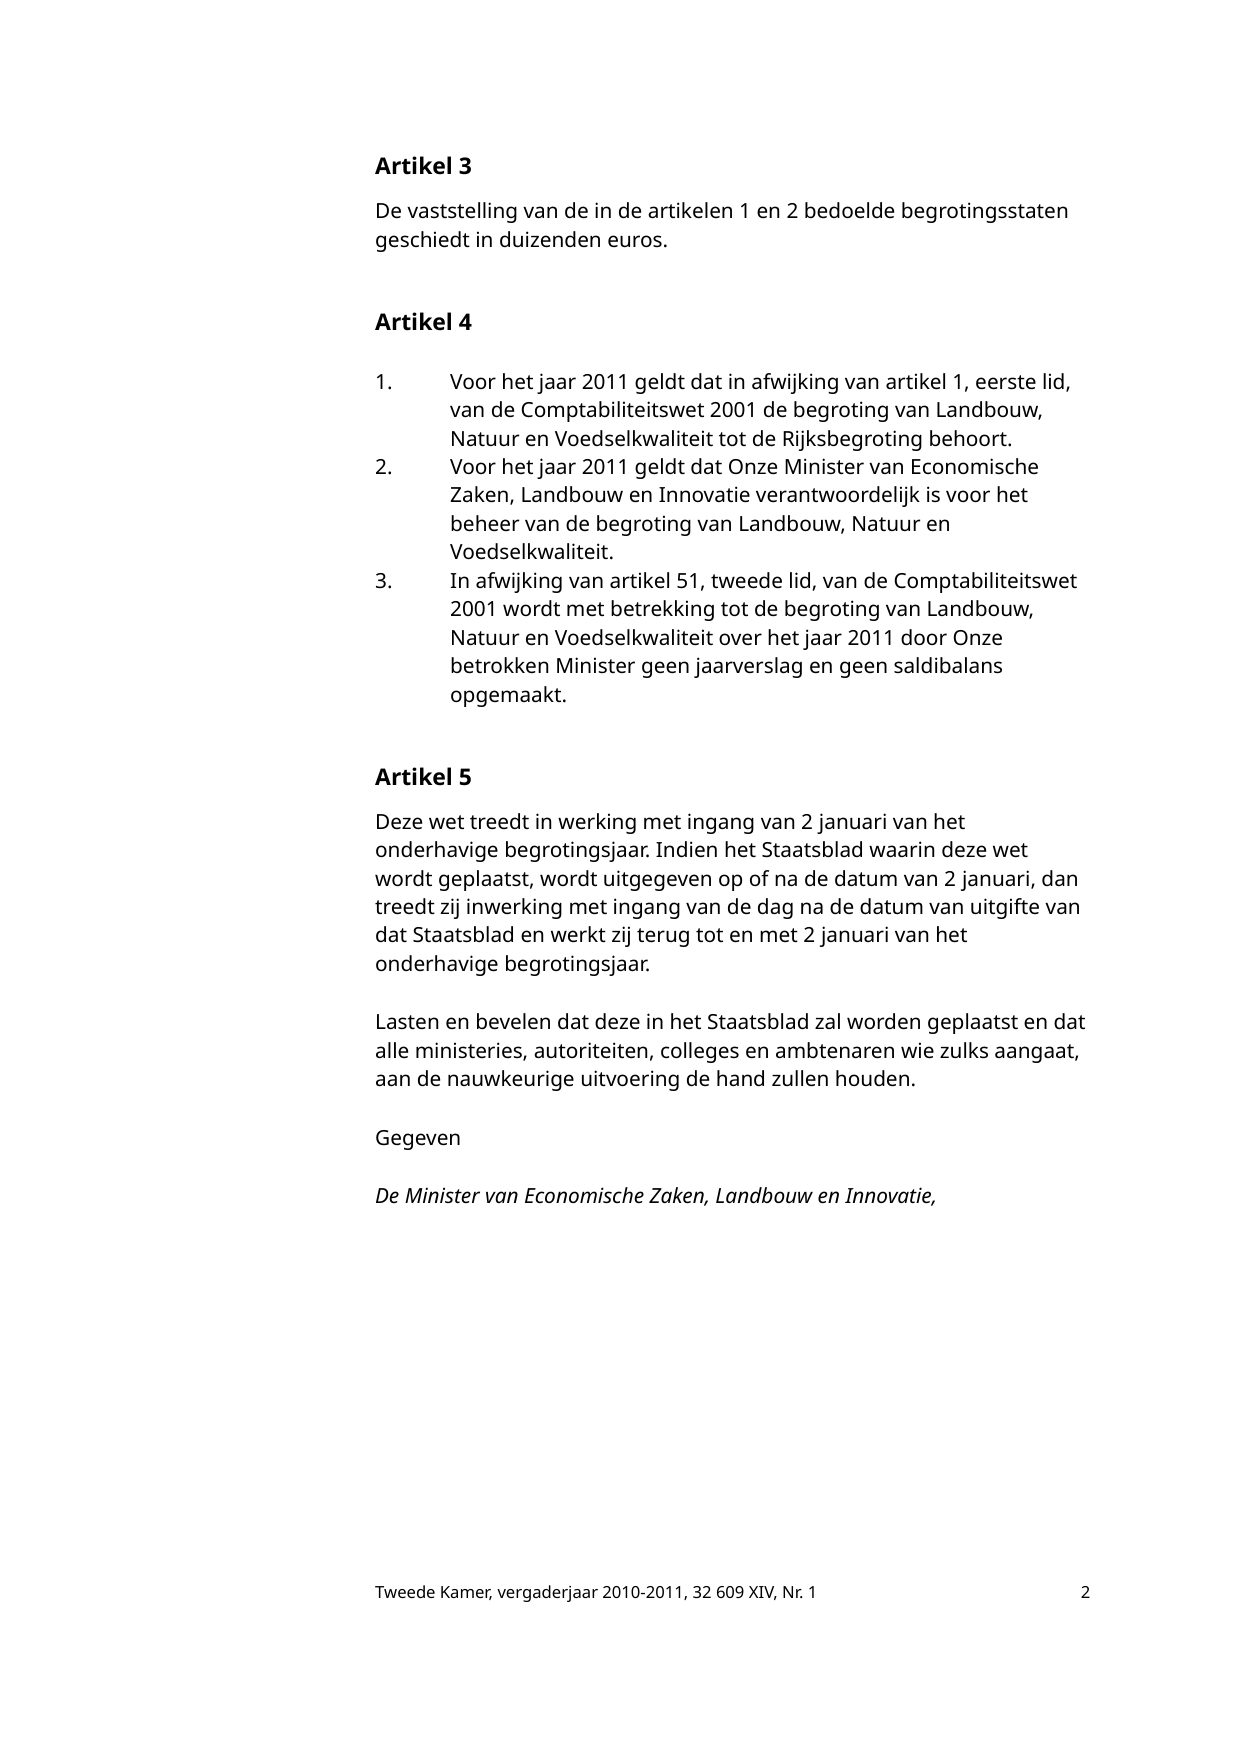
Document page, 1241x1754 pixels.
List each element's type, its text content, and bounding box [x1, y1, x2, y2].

list Voor het jaar 2011 geldt dat Onze Minister van Economische Zaken, Landbouw en Innovatie verantwoordelijk is voor het beheer van de begroting van Landbouw, Natuur en Voedselkwaliteit. [375, 452, 1090, 566]
text De vaststelling van de in de artikelen 1 en 2 bedoelde begrotingsstaten geschiedt in duizenden euros. [375, 196, 1090, 253]
subtitle Artikel 3 [375, 150, 1090, 181]
text De Minister van Economische Zaken, Landbouw en Innovatie, [375, 1181, 1090, 1210]
subtitle Artikel 4 [375, 306, 1090, 337]
text Lasten en bevelen dat deze in het Staatsblad zal worden geplaatst en dat alle ministeries, autoriteiten, colleges en ambtenaren wie zulks aangaat, aan de nauwkeurige uitvoering de hand zullen houden. [375, 1007, 1090, 1093]
text Gegeven [375, 1123, 1090, 1151]
text Deze wet treedt in werking met ingang van 2 januari van het onderhavige begrotingsjaar. Indien het Staatsblad waarin deze wet wordt geplaatst, wordt uitgegeven op of na de datum van 2 januari, dan treedt zij inwerking met ingang van de dag na de datum van uitgifte van dat Staatsblad en werkt zij terug tot en met 2 januari van het onderhavige begrotingsjaar. [375, 807, 1090, 977]
list In afwijking van artikel 51, tweede lid, van de Comptabiliteitswet 2001 wordt met betrekking tot de begroting van Landbouw, Natuur en Voedselkwaliteit over het jaar 2011 door Onze betrokken Minister geen jaarverslag en geen saldibalans opgemaakt. [375, 566, 1090, 708]
list Voor het jaar 2011 geldt dat in afwijking van artikel 1, eerste lid, van de Comptabiliteitswet 2001 de begroting van Landbouw, Natuur en Voedselkwaliteit tot de Rijksbegroting behoort. [375, 367, 1090, 452]
subtitle Artikel 5 [375, 761, 1090, 792]
